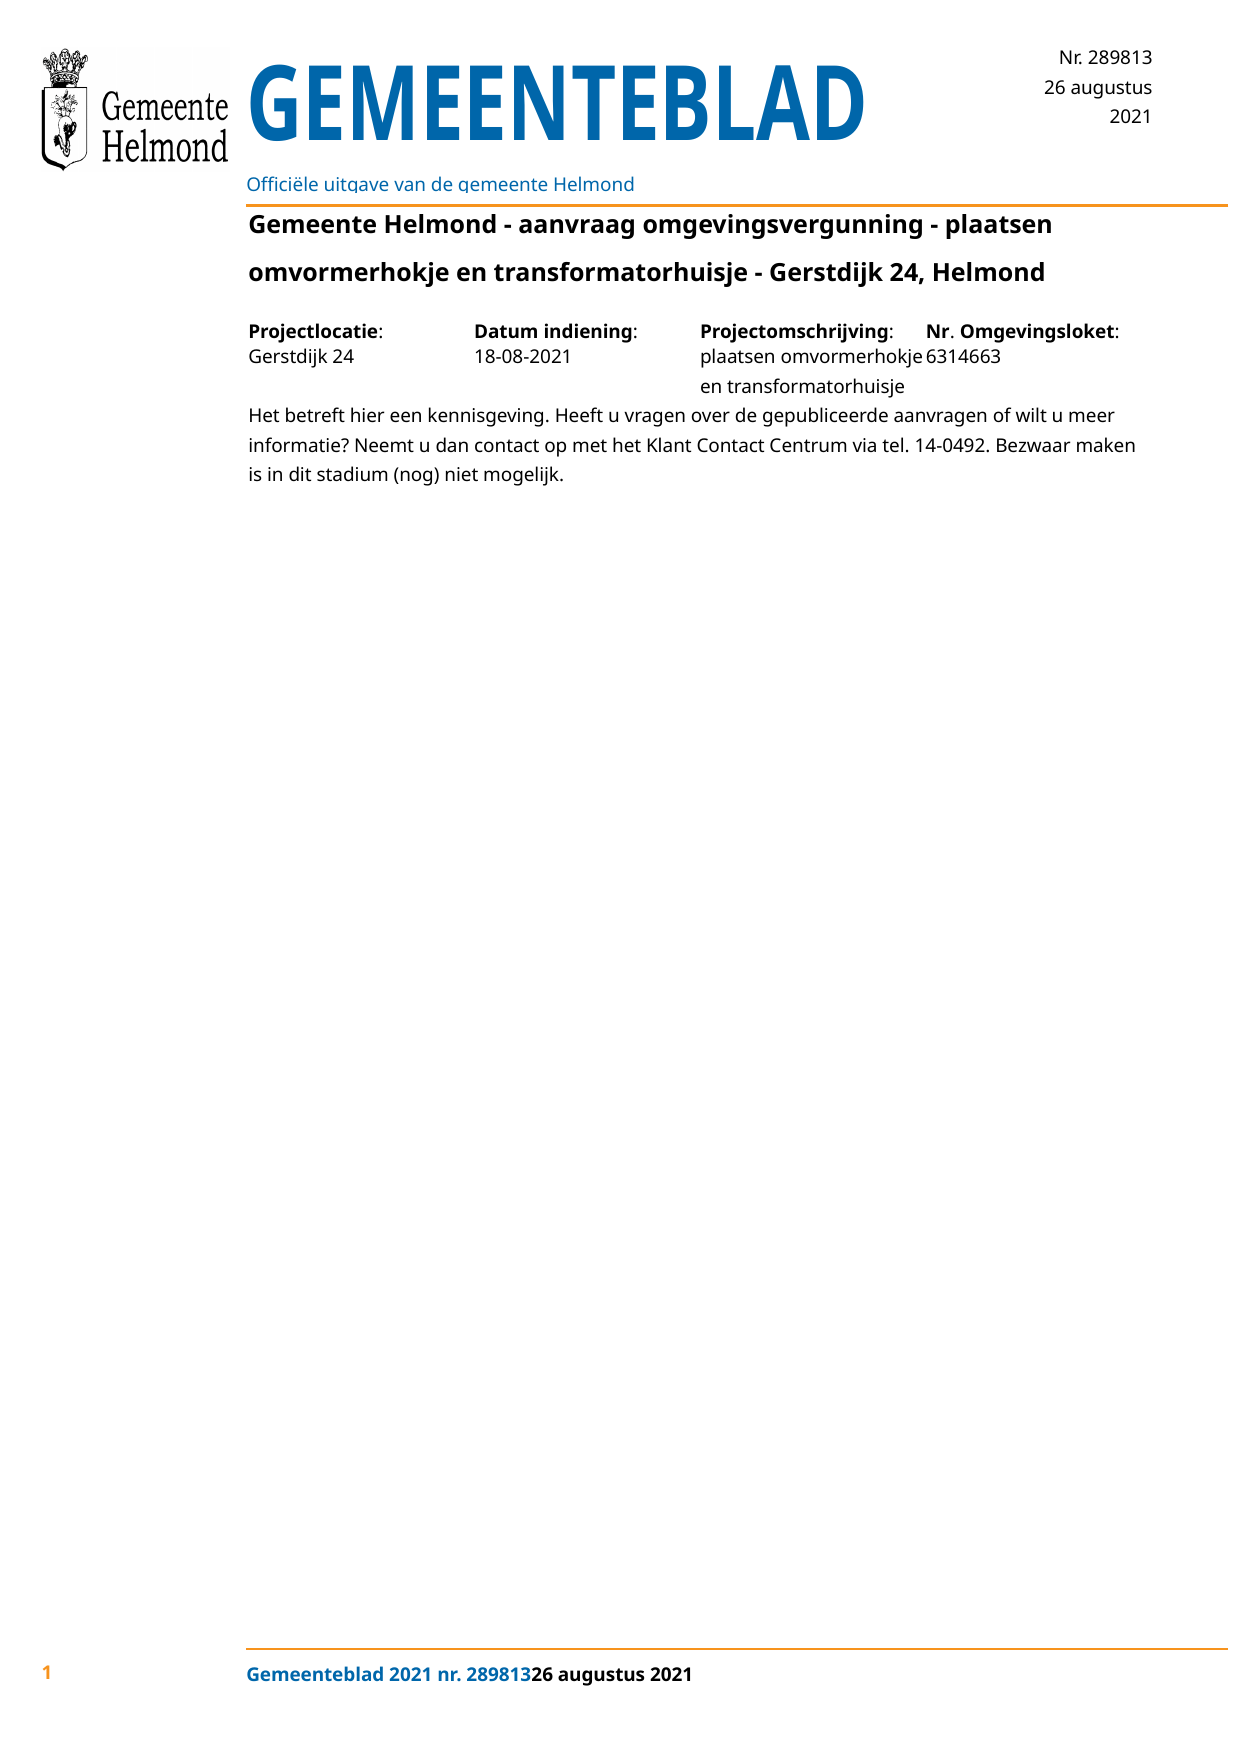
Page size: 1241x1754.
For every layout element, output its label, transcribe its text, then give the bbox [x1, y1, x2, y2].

text Het betreft hier een kennisgeving. Heeft u vragen over de gepubliceerde aanvragen of wilt u meer informatie? Neemt u dan contact op met het Klant Contact Centrum via tel. 14-0492. Bezwaar maken is in dit stadium (nog) niet mogelijk. [248, 402, 1152, 487]
text Gemeente Helmond - aanvraag omgevingsvergunning - plaatsen omvormerhokje en transformatorhuisje - Gerstdijk 24, Helmond [248, 207, 1152, 288]
table_header Nr. Omgevingsloket: [926, 318, 1152, 344]
table_cell 18-08-2021 [474, 344, 700, 399]
table_header Datum indiening: [474, 318, 700, 344]
table_cell Gerstdijk 24 [248, 344, 474, 399]
picture [41, 47, 231, 172]
table_cell plaatsen omvormerhokje en transformatorhuisje [700, 344, 926, 399]
table_header Projectomschrijving: [700, 318, 926, 344]
table_cell 6314663 [926, 344, 1152, 399]
table_header Projectlocatie: [248, 318, 474, 344]
